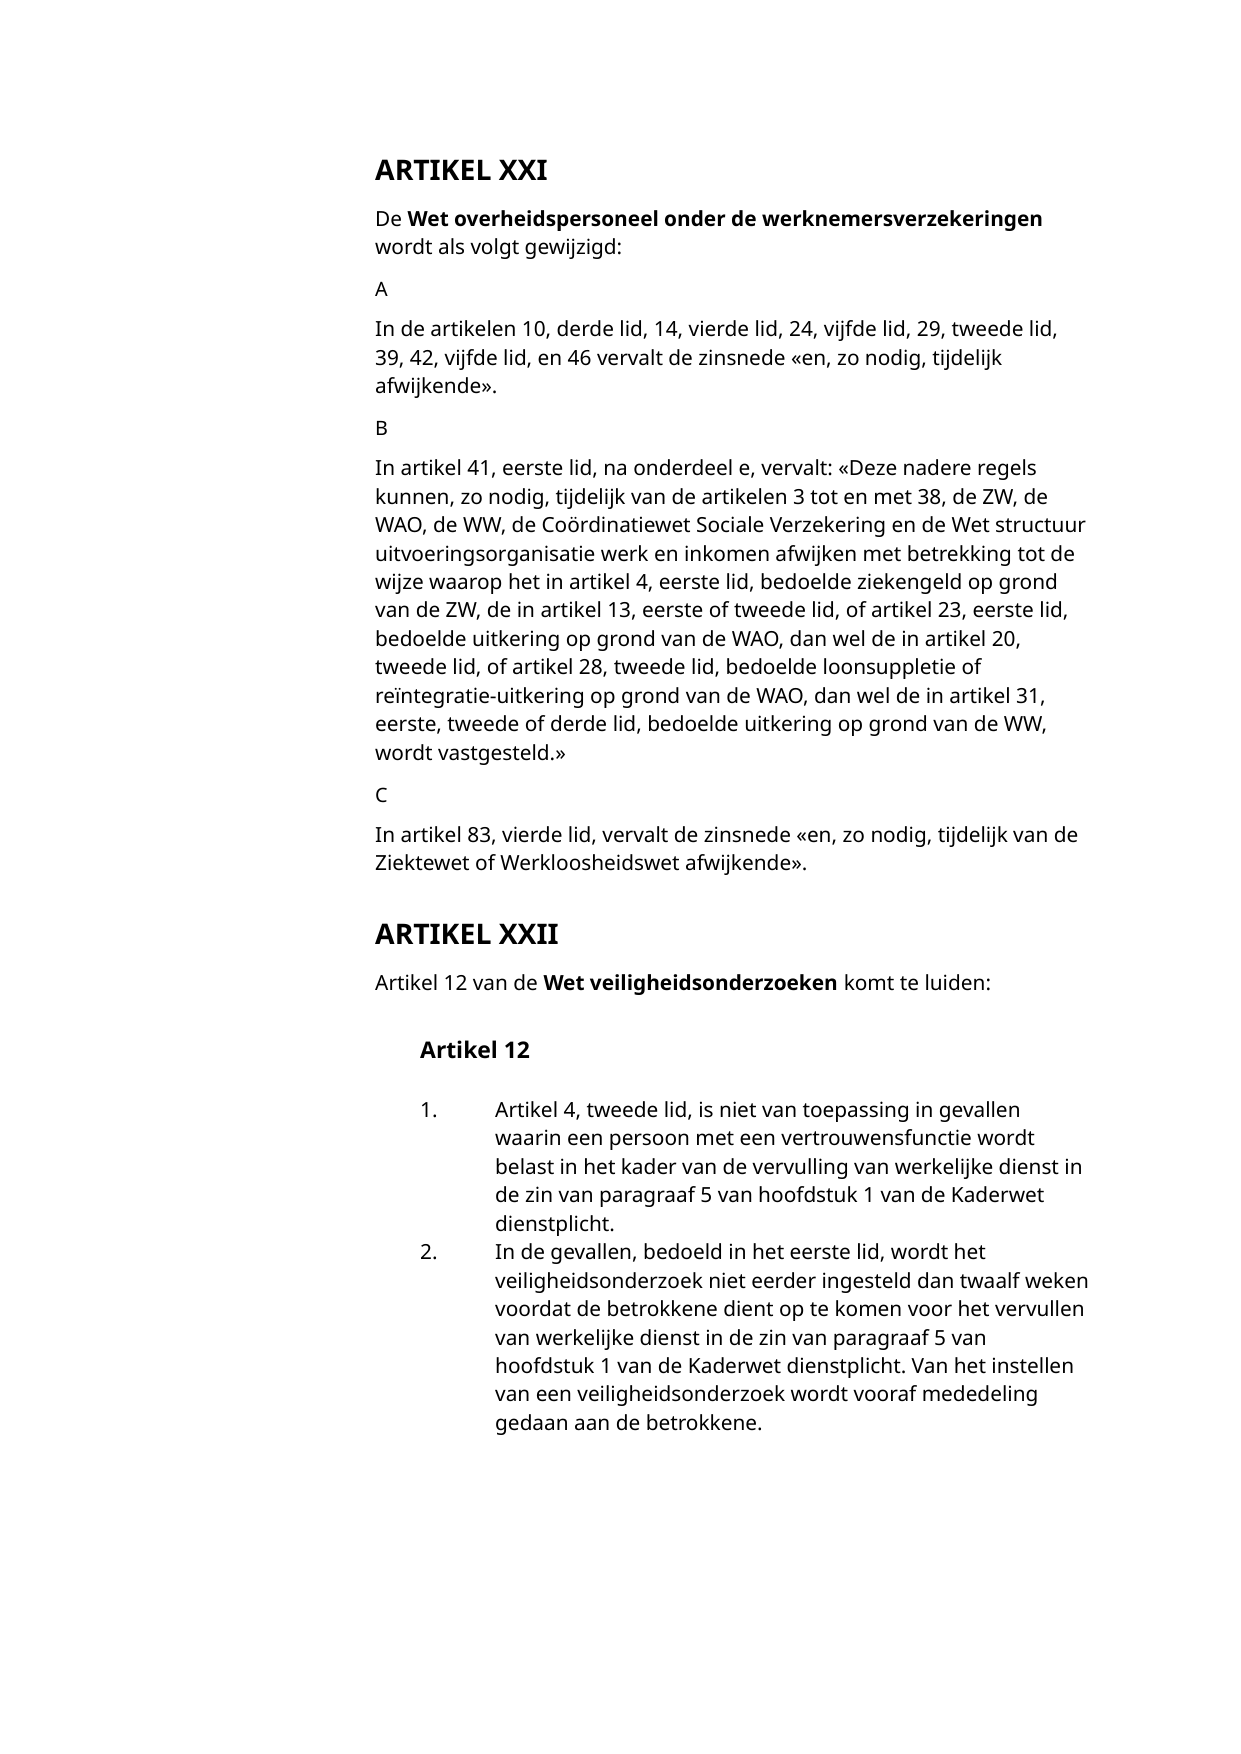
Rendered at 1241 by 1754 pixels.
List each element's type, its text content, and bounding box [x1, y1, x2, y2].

text C [375, 781, 1090, 808]
text B [375, 414, 1090, 442]
text A [375, 276, 1090, 302]
subtitle Artikel 12 [420, 1034, 1090, 1065]
text In de artikelen 10, derde lid, 14, vierde lid, 24, vijfde lid, 29, tweede lid, 39, 42, vijfde lid, en 46 vervalt de zinsnede «en, zo nodig, tijdelijk afwijkende». [375, 314, 1090, 399]
subtitle ARTIKEL XXII [375, 914, 1090, 953]
list In de gevallen, bedoeld in het eerste lid, wordt het veiligheidsonderzoek niet eerder ingesteld dan twaalf weken voordat de betrokkene dient op te komen voor het vervullen van werkelijke dienst in de zin van paragraaf 5 van hoofdstuk 1 van de Kaderwet dienstplicht. Van het instellen van een veiligheidsonderzoek wordt vooraf mededeling gedaan aan de betrokkene. [420, 1237, 1090, 1436]
list Artikel 4, tweede lid, is niet van toepassing in gevallen waarin een persoon met een vertrouwensfunctie wordt belast in het kader van de vervulling van werkelijke dienst in de zin van paragraaf 5 van hoofdstuk 1 van de Kaderwet dienstplicht. [420, 1095, 1090, 1237]
text Artikel 12 van de Wet veiligheidsonderzoeken komt te luiden: [375, 968, 1090, 996]
text In artikel 41, eerste lid, na onderdeel e, vervalt: «Deze nadere regels kunnen, zo nodig, tijdelijk van de artikelen 3 tot en met 38, de ZW, de WAO, de WW, de Coördinatiewet Sociale Verzekering en de Wet structuur uitvoeringsorganisatie werk en inkomen afwijken met betrekking tot de wijze waarop het in artikel 4, eerste lid, bedoelde ziekengeld op grond van de ZW, de in artikel 13, eerste of tweede lid, of artikel 23, eerste lid, bedoelde uitkering op grond van de WAO, dan wel de in artikel 20, tweede lid, of artikel 28, tweede lid, bedoelde loonsuppletie of reïntegratie-uitkering op grond van de WAO, dan wel de in artikel 31, eerste, tweede of derde lid, bedoelde uitkering op grond van de WW, wordt vastgesteld.» [375, 453, 1090, 766]
text De Wet overheidspersoneel onder de werknemersverzekeringen wordt als volgt gewijzigd: [375, 204, 1090, 261]
subtitle ARTIKEL XXI [375, 150, 1090, 189]
text In artikel 83, vierde lid, vervalt de zinsnede «en, zo nodig, tijdelijk van de Ziektewet of Werkloosheidswet afwijkende». [375, 820, 1090, 877]
